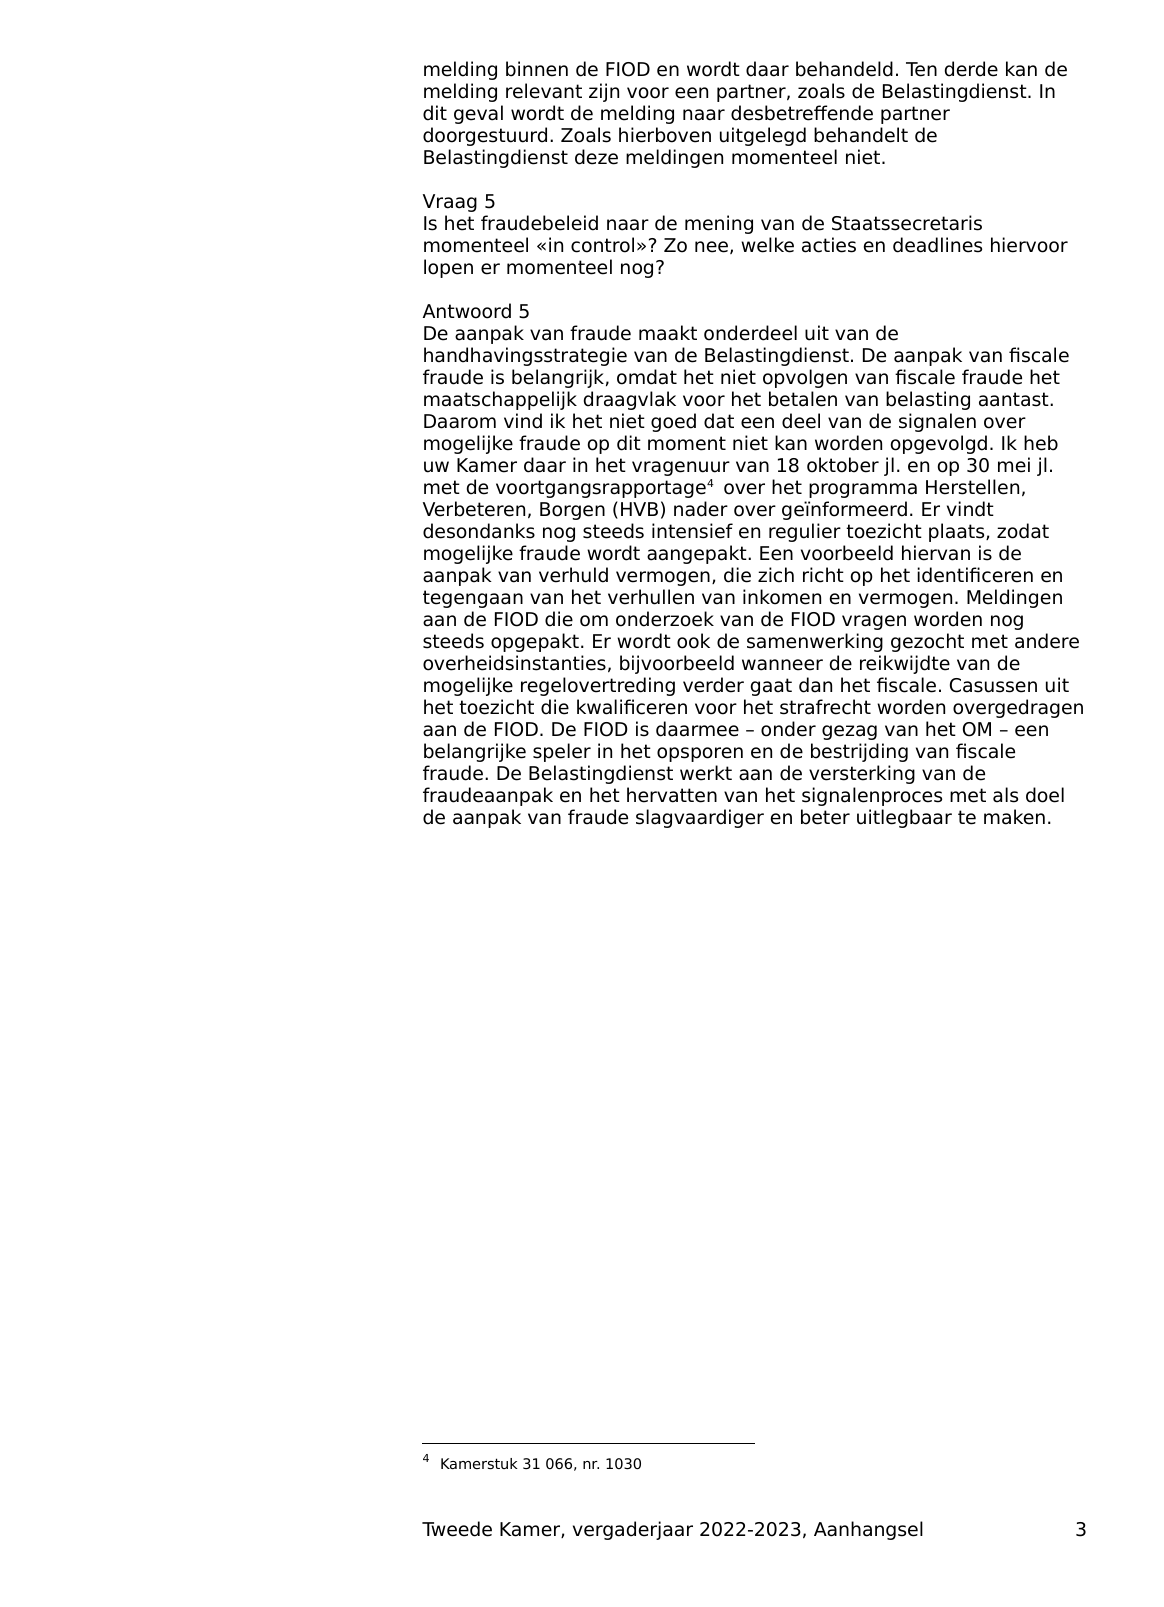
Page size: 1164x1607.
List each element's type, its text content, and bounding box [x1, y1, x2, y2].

text Kamerstuk 31 066, nr. 1030 [422, 1452, 1087, 1474]
text De aanpak van fraude maakt onderdeel uit van de handhavingsstrategie van de Belastingdienst. De aanpak van fiscale fraude is belangrijk, omdat het niet opvolgen van fiscale fraude het maatschappelijk draagvlak voor het betalen van belasting aantast. Daarom vind ik het niet goed dat een deel van de signalen over mogelijke fraude op dit moment niet kan worden opgevolgd. Ik heb uw Kamer daar in het vragenuur van 18 oktober jl. en op 30 mei jl. met de voortgangsrapportage over het programma Herstellen, Verbeteren, Borgen (HVB) nader over geïnformeerd. Er vindt desondanks nog steeds intensief en regulier toezicht plaats, zodat mogelijke fraude wordt aangepakt. Een voorbeeld hiervan is de aanpak van verhuld vermogen, die zich richt op het identificeren en tegengaan van het verhullen van inkomen en vermogen. Meldingen aan de FIOD die om onderzoek van de FIOD vragen worden nog steeds opgepakt. Er wordt ook de samenwerking gezocht met andere overheidsinstanties, bijvoorbeeld wanneer de reikwijdte van de mogelijke regelovertreding verder gaat dan het fiscale. Casussen uit het toezicht die kwalificeren voor het strafrecht worden overgedragen aan de FIOD. De FIOD is daarmee – onder gezag van het OM – een belangrijke speler in het opsporen en de bestrijding van fiscale fraude. De Belastingdienst werkt aan de versterking van de fraudeaanpak en het hervatten van het signalenproces met als doel de aanpak van fraude slagvaardiger en beter uitlegbaar te maken. [422, 323, 1087, 829]
text Vraag 5 [422, 191, 1087, 213]
text Antwoord 5 [422, 301, 1087, 323]
text melding binnen de FIOD en wordt daar behandeld. Ten derde kan de melding relevant zijn voor een partner, zoals de Belastingdienst. In dit geval wordt de melding naar desbetreffende partner doorgestuurd. Zoals hierboven uitgelegd behandelt de Belastingdienst deze meldingen momenteel niet. [422, 59, 1087, 169]
text Is het fraudebeleid naar de mening van de Staatssecretaris momenteel «in control»? Zo nee, welke acties en deadlines hiervoor lopen er momenteel nog? [422, 213, 1087, 279]
